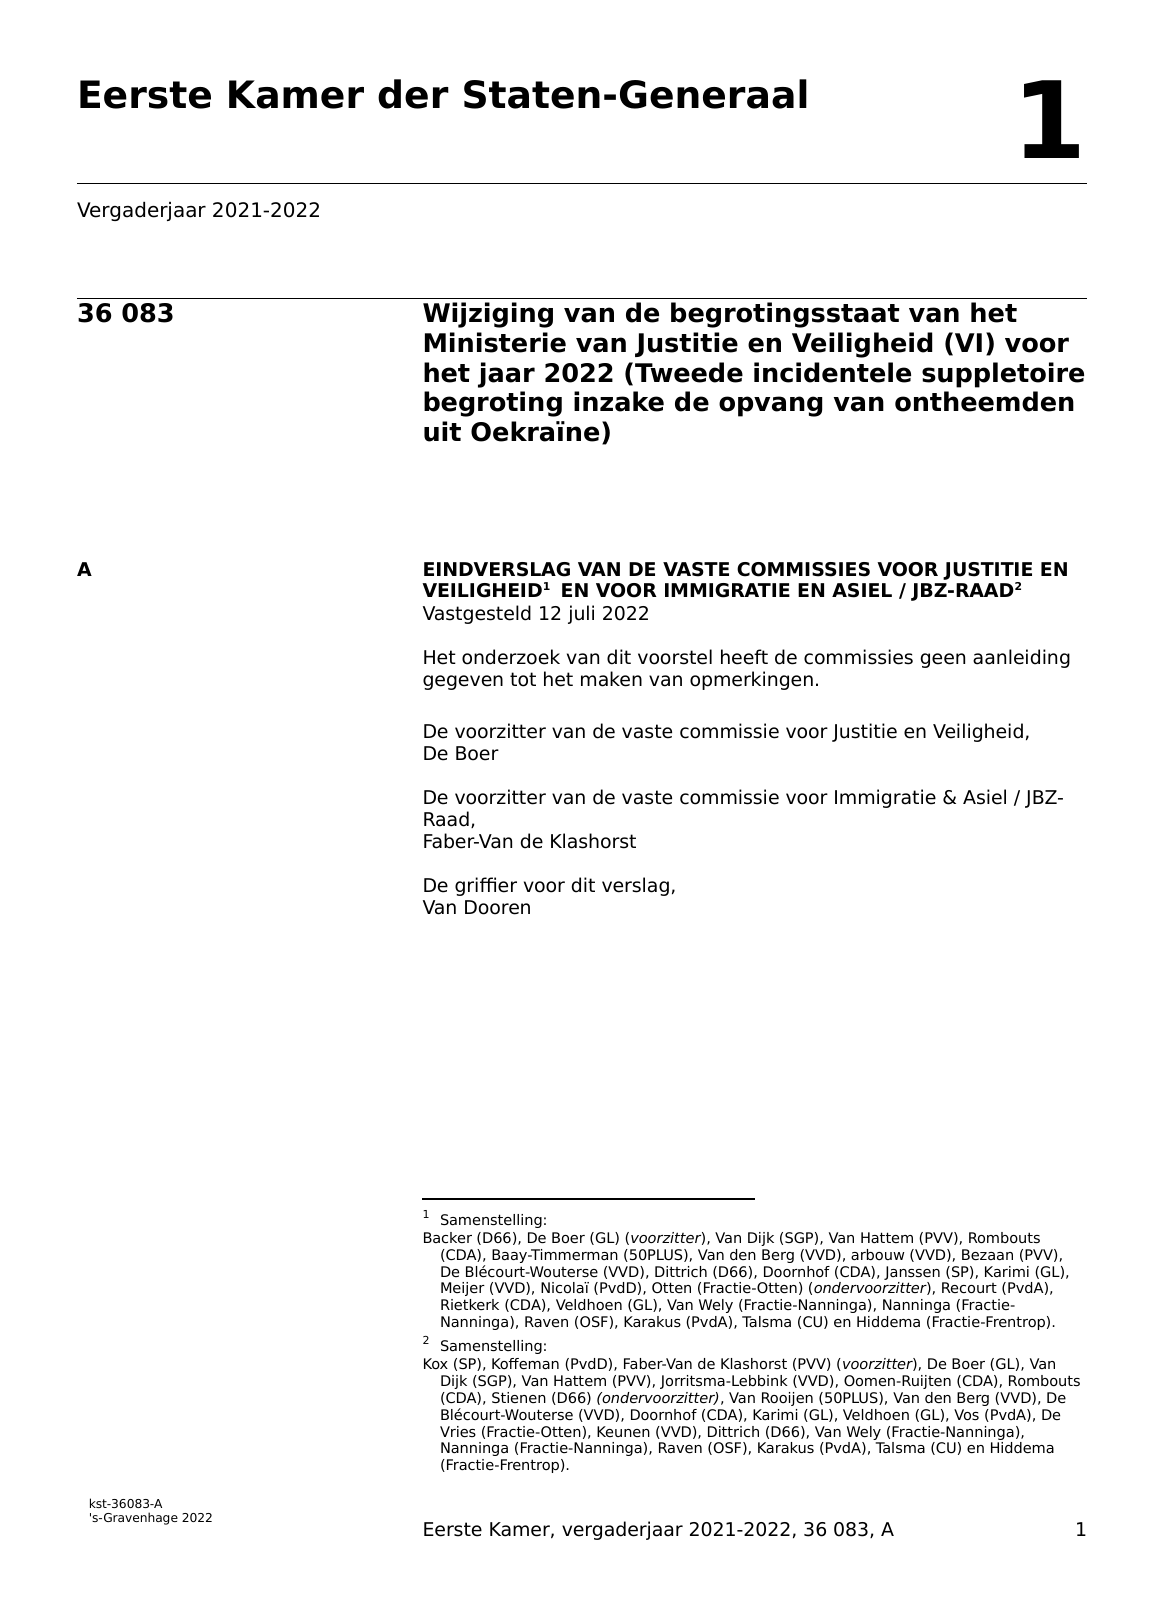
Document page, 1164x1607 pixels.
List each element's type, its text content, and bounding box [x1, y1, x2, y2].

text Samenstelling: [422, 1208, 1087, 1230]
text Het onderzoek van dit voorstel heeft de commissies geen aanleiding gegeven tot het maken van opmerkingen. [422, 647, 1087, 691]
table_header Eerste Kamer der Staten-Generaal [77, 59, 886, 183]
text De voorzitter van de vaste commissie voor Immigratie & Asiel / JBZ-Raad, Faber-Van de Klashorst [422, 787, 1087, 853]
text kst-36083-A [88, 1497, 323, 1511]
subtitle A EINDVERSLAG VAN DE VASTE COMMISSIES VOOR JUSTITIE EN VEILIGHEID EN VOOR IMMIGRATIE EN ASIEL / JBZ-RAAD [77, 558, 1087, 602]
table_cell Vergaderjaar 2021-2022 [77, 184, 1087, 298]
text Backer (D66), De Boer (GL) (voorzitter), Van Dijk (SGP), Van Hattem (PVV), Rombouts (CDA), Baay-Timmerman (50PLUS), Van den Berg (VVD), arbouw (VVD), Bezaan (PVV), De Blécourt-Wouterse (VVD), Dittrich (D66), Doornhof (CDA), Janssen (SP), Karimi (GL), Meijer (VVD), Nicolaï (PvdD), Otten (Fractie-Otten) (ondervoorzitter), Recourt (PvdA), Rietkerk (CDA), Veldhoen (GL), Van Wely (Fractie-Nanninga), Nanninga (Fractie-Nanninga), Raven (OSF), Karakus (PvdA), Talsma (CU) en Hiddema (Fractie-Frentrop). [422, 1230, 1087, 1331]
table_header 1 [886, 59, 1087, 183]
text De voorzitter van de vaste commissie voor Justitie en Veiligheid, De Boer [422, 721, 1087, 764]
text Vastgesteld 12 juli 2022 [422, 602, 1087, 624]
text De griffier voor dit verslag, Van Dooren [422, 875, 1087, 919]
text Samenstelling: [422, 1334, 1087, 1356]
subtitle 36 083 Wijziging van de begrotingsstaat van het Ministerie van Justitie en Veiligheid (VI) voor het jaar 2022 (Tweede incidentele suppletoire begroting inzake de opvang van ontheemden uit Oekraïne) [77, 299, 1087, 447]
text Kox (SP), Koffeman (PvdD), Faber-Van de Klashorst (PVV) (voorzitter), De Boer (GL), Van Dijk (SGP), Van Hattem (PVV), Jorritsma-Lebbink (VVD), Oomen-Ruijten (CDA), Rombouts (CDA), Stienen (D66) (ondervoorzitter), Van Rooijen (50PLUS), Van den Berg (VVD), De Blécourt-Wouterse (VVD), Doornhof (CDA), Karimi (GL), Veldhoen (GL), Vos (PvdA), De Vries (Fractie-Otten), Keunen (VVD), Dittrich (D66), Van Wely (Fractie-Nanninga), Nanninga (Fractie-Nanninga), Raven (OSF), Karakus (PvdA), Talsma (CU) en Hiddema (Fractie-Frentrop). [422, 1356, 1087, 1474]
text 's-Gravenhage 2022 [88, 1511, 323, 1525]
